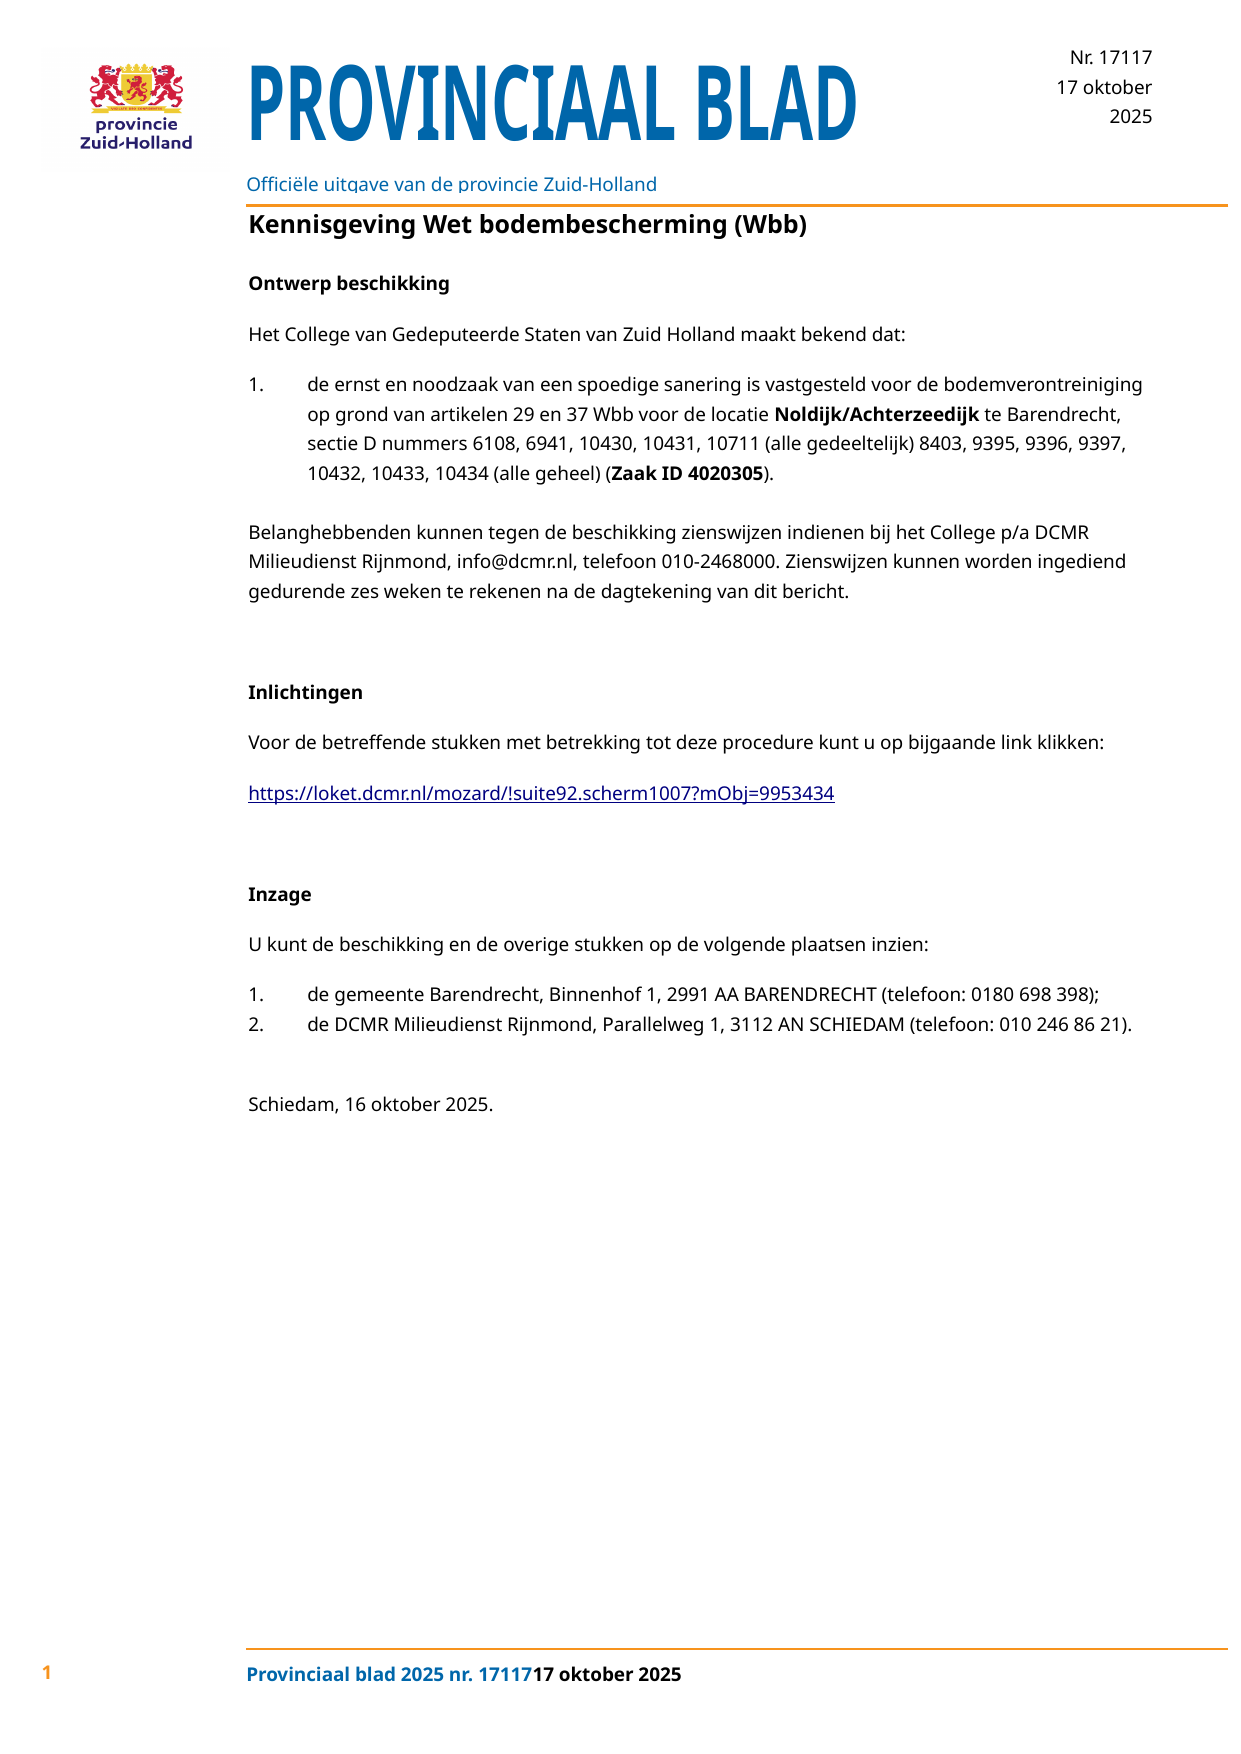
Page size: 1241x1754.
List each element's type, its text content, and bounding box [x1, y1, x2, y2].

text Schiedam, 16 oktober 2025. [248, 1091, 1152, 1117]
text Belanghebbenden kunnen tegen de beschikking zienswijzen indienen bij het College p/a DCMR Milieudienst Rijnmond, info@dcmr.nl, telefoon 010-2468000. Zienswijzen kunnen worden ingediend gedurende zes weken te rekenen na de dagtekening van dit bericht. [248, 519, 1152, 604]
text Kennisgeving Wet bodembescherming (Wbb) [248, 207, 1152, 241]
text Ontwerp beschikking [248, 270, 1152, 296]
text Inzage [248, 881, 1152, 906]
list de DCMR Milieudienst Rijnmond, Parallelweg 1, 3112 AN SCHIEDAM (telefoon: 010 246 86 21). [248, 1011, 1152, 1037]
text Het College van Gedeputeerde Staten van Zuid Holland maakt bekend dat: [248, 321, 1152, 346]
text https://loket.dcmr.nl/mozard/!suite92.scherm1007?mObj=9953434 [248, 780, 1152, 806]
text Inlichtingen [248, 679, 1152, 705]
list de ernst en noodzaak van een spoedige sanering is vastgesteld voor de bodemverontreiniging op grond van artikelen 29 en 37 Wbb voor de locatie Noldijk/Achterzeedijk te Barendrecht, sectie D nummers 6108, 6941, 10430, 10431, 10711 (alle gedeeltelijk) 8403, 9395, 9396, 9397, 10432, 10433, 10434 (alle geheel) (Zaak ID 4020305). [248, 371, 1152, 486]
text U kunt de beschikking en de overige stukken op de volgende plaatsen inzien: [248, 931, 1152, 957]
list de gemeente Barendrecht, Binnenhof 1, 2991 AA BARENDRECHT (telefoon: 0180 698 398); [248, 982, 1152, 1007]
text Voor de betreffende stukken met betrekking tot deze procedure kunt u op bijgaande link klikken: [248, 729, 1152, 755]
picture [41, 47, 231, 172]
